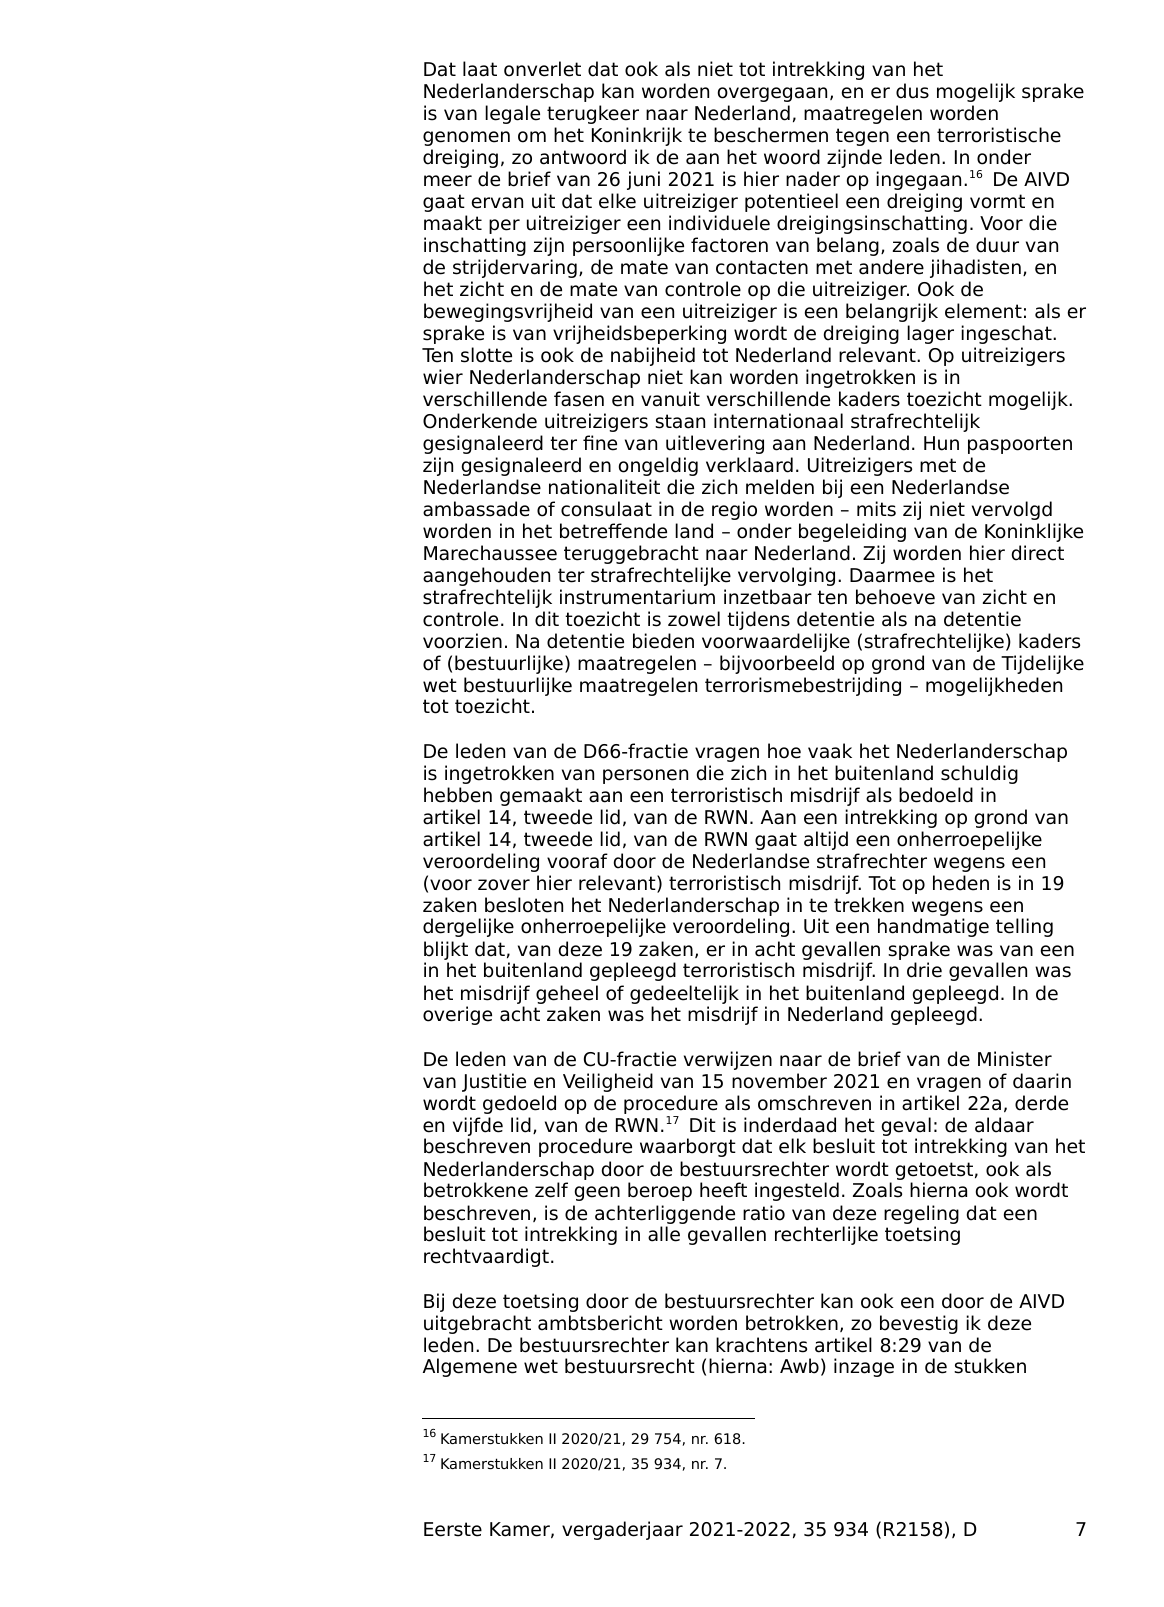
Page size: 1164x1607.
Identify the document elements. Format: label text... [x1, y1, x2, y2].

text Kamerstukken II 2020/21, 35 934, nr. 7. [422, 1452, 1087, 1474]
text Dat laat onverlet dat ook als niet tot intrekking van het Nederlanderschap kan worden overgegaan, en er dus mogelijk sprake is van legale terugkeer naar Nederland, maatregelen worden genomen om het Koninkrijk te beschermen tegen een terroristische dreiging, zo antwoord ik de aan het woord zijnde leden. In onder meer de brief van 26 juni 2021 is hier nader op ingegaan. De AIVD gaat ervan uit dat elke uitreiziger potentieel een dreiging vormt en maakt per uitreiziger een individuele dreigingsinschatting. Voor die inschatting zijn persoonlijke factoren van belang, zoals de duur van de strijdervaring, de mate van contacten met andere jihadisten, en het zicht en de mate van controle op die uitreiziger. Ook de bewegingsvrijheid van een uitreiziger is een belangrijk element: als er sprake is van vrijheidsbeperking wordt de dreiging lager ingeschat. Ten slotte is ook de nabijheid tot Nederland relevant. Op uitreizigers wier Nederlanderschap niet kan worden ingetrokken is in verschillende fasen en vanuit verschillende kaders toezicht mogelijk. Onderkende uitreizigers staan internationaal strafrechtelijk gesignaleerd ter fine van uitlevering aan Nederland. Hun paspoorten zijn gesignaleerd en ongeldig verklaard. Uitreizigers met de Nederlandse nationaliteit die zich melden bij een Nederlandse ambassade of consulaat in de regio worden – mits zij niet vervolgd worden in het betreffende land – onder begeleiding van de Koninklijke Marechaussee teruggebracht naar Nederland. Zij worden hier direct aangehouden ter strafrechtelijke vervolging. Daarmee is het strafrechtelijk instrumentarium inzetbaar ten behoeve van zicht en controle. In dit toezicht is zowel tijdens detentie als na detentie voorzien. Na detentie bieden voorwaardelijke (strafrechtelijke) kaders of (bestuurlijke) maatregelen – bijvoorbeeld op grond van de Tijdelijke wet bestuurlijke maatregelen terrorismebestrijding – mogelijkheden tot toezicht. [422, 59, 1087, 718]
text De leden van de D66-fractie vragen hoe vaak het Nederlanderschap is ingetrokken van personen die zich in het buitenland schuldig hebben gemaakt aan een terroristisch misdrijf als bedoeld in artikel 14, tweede lid, van de RWN. Aan een intrekking op grond van artikel 14, tweede lid, van de RWN gaat altijd een onherroepelijke veroordeling vooraf door de Nederlandse strafrechter wegens een (voor zover hier relevant) terroristisch misdrijf. Tot op heden is in 19 zaken besloten het Nederlanderschap in te trekken wegens een dergelijke onherroepelijke veroordeling. Uit een handmatige telling blijkt dat, van deze 19 zaken, er in acht gevallen sprake was van een in het buitenland gepleegd terroristisch misdrijf. In drie gevallen was het misdrijf geheel of gedeeltelijk in het buitenland gepleegd. In de overige acht zaken was het misdrijf in Nederland gepleegd. [422, 741, 1087, 1026]
text Bij deze toetsing door de bestuursrechter kan ook een door de AIVD uitgebracht ambtsbericht worden betrokken, zo bevestig ik deze leden. De bestuursrechter kan krachtens artikel 8:29 van de Algemene wet bestuursrecht (hierna: Awb) inzage in de stukken [422, 1291, 1087, 1378]
text De leden van de CU-fractie verwijzen naar de brief van de Minister van Justitie en Veiligheid van 15 november 2021 en vragen of daarin wordt gedoeld op de procedure als omschreven in artikel 22a, derde en vijfde lid, van de RWN. Dit is inderdaad het geval: de aldaar beschreven procedure waarborgt dat elk besluit tot intrekking van het Nederlanderschap door de bestuursrechter wordt getoetst, ook als betrokkene zelf geen beroep heeft ingesteld. Zoals hierna ook wordt beschreven, is de achterliggende ratio van deze regeling dat een besluit tot intrekking in alle gevallen rechterlijke toetsing rechtvaardigt. [422, 1048, 1087, 1268]
text Kamerstukken II 2020/21, 29 754, nr. 618. [422, 1427, 1087, 1449]
